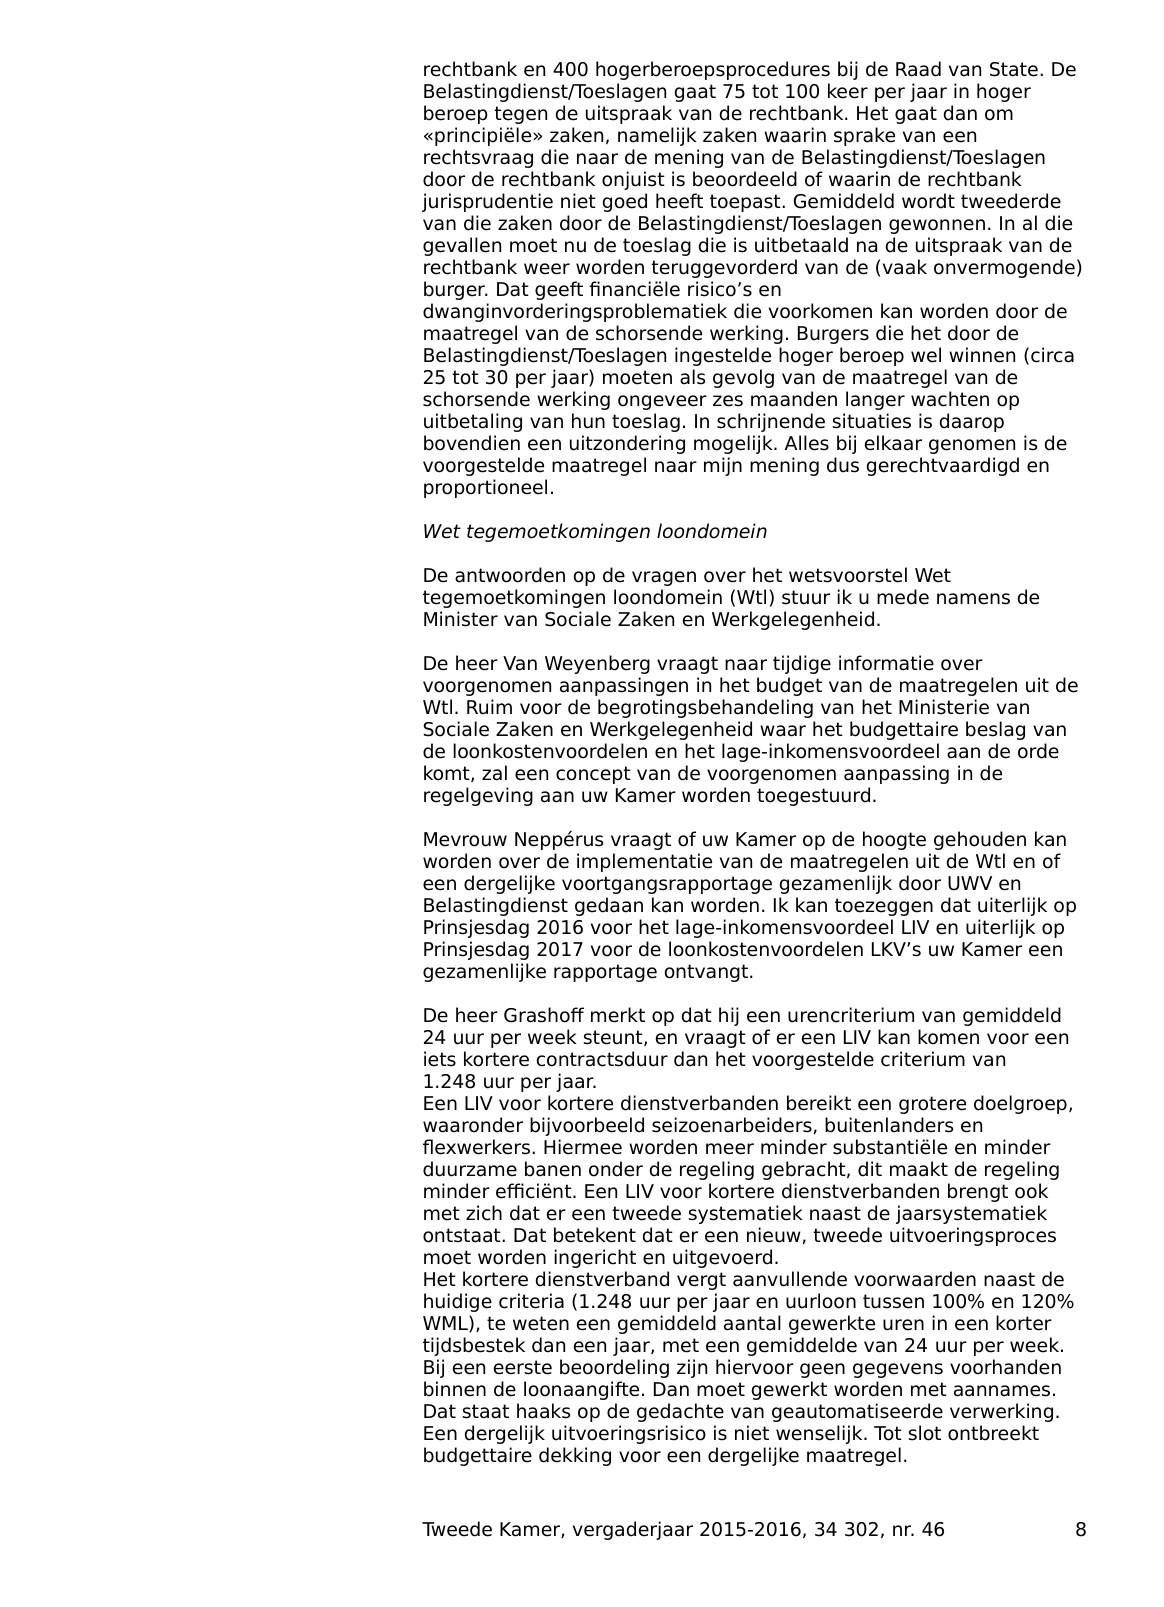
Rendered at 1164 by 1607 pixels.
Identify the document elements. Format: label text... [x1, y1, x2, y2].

text rechtbank en 400 hogerberoepsprocedures bij de Raad van State. De Belastingdienst/Toeslagen gaat 75 tot 100 keer per jaar in hoger beroep tegen de uitspraak van de rechtbank. Het gaat dan om «principiële» zaken, namelijk zaken waarin sprake van een rechtsvraag die naar de mening van de Belastingdienst/Toeslagen door de rechtbank onjuist is beoordeeld of waarin de rechtbank jurisprudentie niet goed heeft toepast. Gemiddeld wordt tweederde van die zaken door de Belastingdienst/Toeslagen gewonnen. In al die gevallen moet nu de toeslag die is uitbetaald na de uitspraak van de rechtbank weer worden teruggevorderd van de (vaak onvermogende) burger. Dat geeft financiële risico’s en dwanginvorderingsproblematiek die voorkomen kan worden door de maatregel van de schorsende werking. Burgers die het door de Belastingdienst/Toeslagen ingestelde hoger beroep wel winnen (circa 25 tot 30 per jaar) moeten als gevolg van de maatregel van de schorsende werking ongeveer zes maanden langer wachten op uitbetaling van hun toeslag. In schrijnende situaties is daarop bovendien een uitzondering mogelijk. Alles bij elkaar genomen is de voorgestelde maatregel naar mijn mening dus gerechtvaardigd en proportioneel. [422, 59, 1087, 499]
text De heer Grashoff merkt op dat hij een urencriterium van gemiddeld 24 uur per week steunt, en vraagt of er een LIV kan komen voor een iets kortere contractsduur dan het voorgestelde criterium van 1.248 uur per jaar. [422, 1005, 1087, 1093]
text De antwoorden op de vragen over het wetsvoorstel Wet tegemoetkomingen loondomein (Wtl) stuur ik u mede namens de Minister van Sociale Zaken en Werkgelegenheid. [422, 565, 1087, 631]
text Het kortere dienstverband vergt aanvullende voorwaarden naast de huidige criteria (1.248 uur per jaar en uurloon tussen 100% en 120% WML), te weten een gemiddeld aantal gewerkte uren in een korter tijdsbestek dan een jaar, met een gemiddelde van 24 uur per week. Bij een eerste beoordeling zijn hiervoor geen gegevens voorhanden binnen de loonaangifte. Dan moet gewerkt worden met aannames. Dat staat haaks op de gedachte van geautomatiseerde verwerking. Een dergelijk uitvoeringsrisico is niet wenselijk. Tot slot ontbreekt budgettaire dekking voor een dergelijke maatregel. [422, 1269, 1087, 1467]
text Mevrouw Neppérus vraagt of uw Kamer op de hoogte gehouden kan worden over de implementatie van de maatregelen uit de Wtl en of een dergelijke voortgangsrapportage gezamenlijk door UWV en Belastingdienst gedaan kan worden. Ik kan toezeggen dat uiterlijk op Prinsjesdag 2016 voor het lage-inkomensvoordeel LIV en uiterlijk op Prinsjesdag 2017 voor de loonkostenvoordelen LKV’s uw Kamer een gezamenlijke rapportage ontvangt. [422, 829, 1087, 983]
text Een LIV voor kortere dienstverbanden bereikt een grotere doelgroep, waaronder bijvoorbeeld seizoenarbeiders, buitenlanders en flexwerkers. Hiermee worden meer minder substantiële en minder duurzame banen onder de regeling gebracht, dit maakt de regeling minder efficiënt. Een LIV voor kortere dienstverbanden brengt ook met zich dat er een tweede systematiek naast de jaarsystematiek ontstaat. Dat betekent dat er een nieuw, tweede uitvoeringsproces moet worden ingericht en uitgevoerd. [422, 1093, 1087, 1269]
subtitle Wet tegemoetkomingen loondomein [422, 521, 1087, 543]
text De heer Van Weyenberg vraagt naar tijdige informatie over voorgenomen aanpassingen in het budget van de maatregelen uit de Wtl. Ruim voor de begrotingsbehandeling van het Ministerie van Sociale Zaken en Werkgelegenheid waar het budgettaire beslag van de loonkostenvoordelen en het lage-inkomensvoordeel aan de orde komt, zal een concept van de voorgenomen aanpassing in de regelgeving aan uw Kamer worden toegestuurd. [422, 653, 1087, 807]
